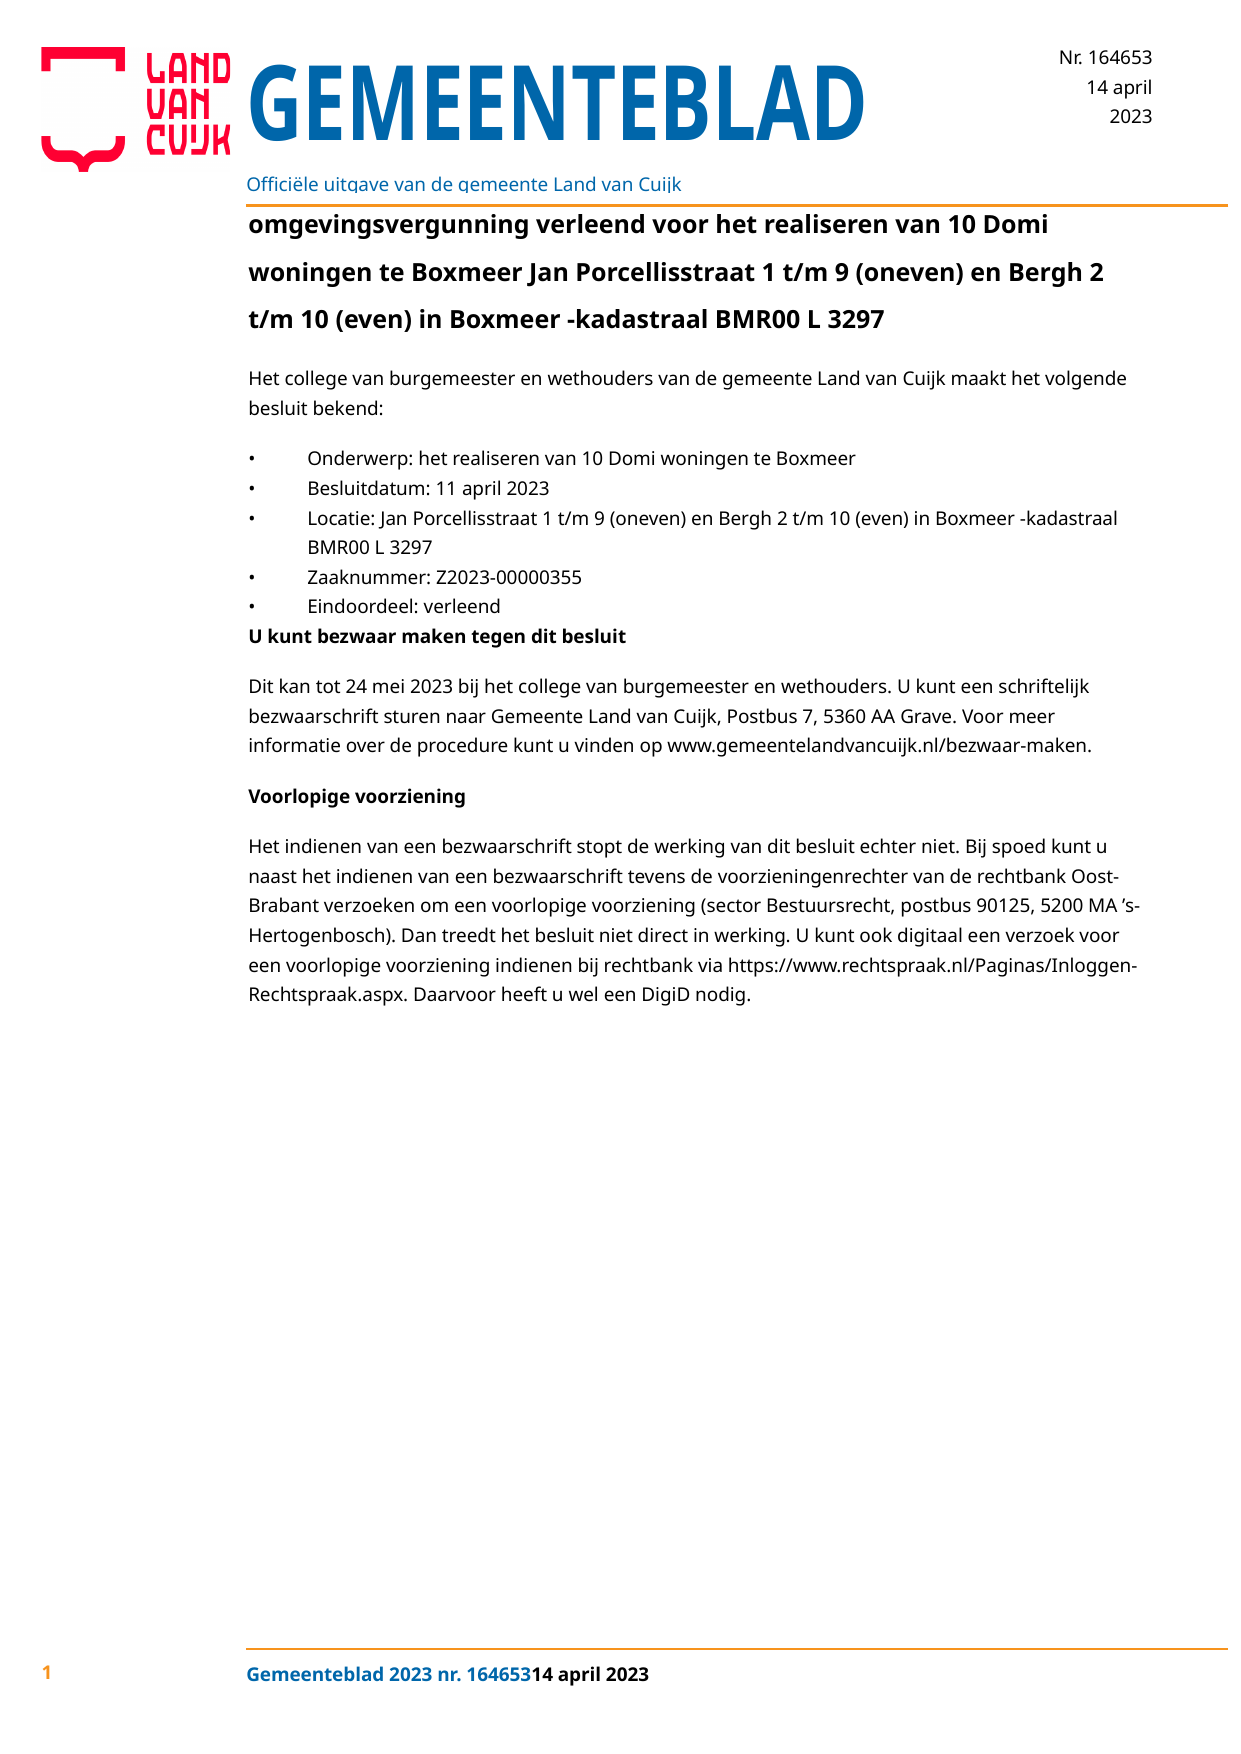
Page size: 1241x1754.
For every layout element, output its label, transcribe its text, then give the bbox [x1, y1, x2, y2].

list Locatie: Jan Porcellisstraat 1 t/m 9 (oneven) en Bergh 2 t/m 10 (even) in Boxmeer -kadastraal BMR00 L 3297 [248, 505, 1152, 560]
text Dit kan tot 24 mei 2023 bij het college van burgemeester en wethouders. U kunt een schriftelijk bezwaarschrift sturen naar Gemeente Land van Cuijk, Postbus 7, 5360 AA Grave. Voor meer informatie over de procedure kunt u vinden op www.gemeentelandvancuijk.nl/bezwaar-maken. [248, 673, 1152, 758]
list Besluitdatum: 11 april 2023 [248, 475, 1152, 501]
text Voorlopige voorziening [248, 783, 1152, 809]
list Onderwerp: het realiseren van 10 Domi woningen te Boxmeer [248, 446, 1152, 471]
list Eindoordeel: verleend [248, 593, 1152, 619]
text Het indienen van een bezwaarschrift stopt de werking van dit besluit echter niet. Bij spoed kunt u naast het indienen van een bezwaarschrift tevens de voorzieningenrechter van de rechtbank Oost-Brabant verzoeken om een voorlopige voorziening (sector Bestuursrecht, postbus 90125, 5200 MA ’s-Hertogenbosch). Dan treedt het besluit niet direct in werking. U kunt ook digitaal een verzoek voor een voorlopige voorziening indienen bij rechtbank via https://www.rechtspraak.nl/Paginas/Inloggen-Rechtspraak.aspx. Daarvoor heeft u wel een DigiD nodig. [248, 833, 1152, 1007]
text U kunt bezwaar maken tegen dit besluit [248, 623, 1152, 649]
picture [41, 47, 231, 172]
list Zaaknummer: Z2023-00000355 [248, 564, 1152, 589]
text Het college van burgemeester en wethouders van de gemeente Land van Cuijk maakt het volgende besluit bekend: [248, 366, 1152, 421]
text omgevingsvergunning verleend voor het realiseren van 10 Domi woningen te Boxmeer Jan Porcellisstraat 1 t/m 9 (oneven) en Bergh 2 t/m 10 (even) in Boxmeer -kadastraal BMR00 L 3297 [248, 207, 1152, 336]
